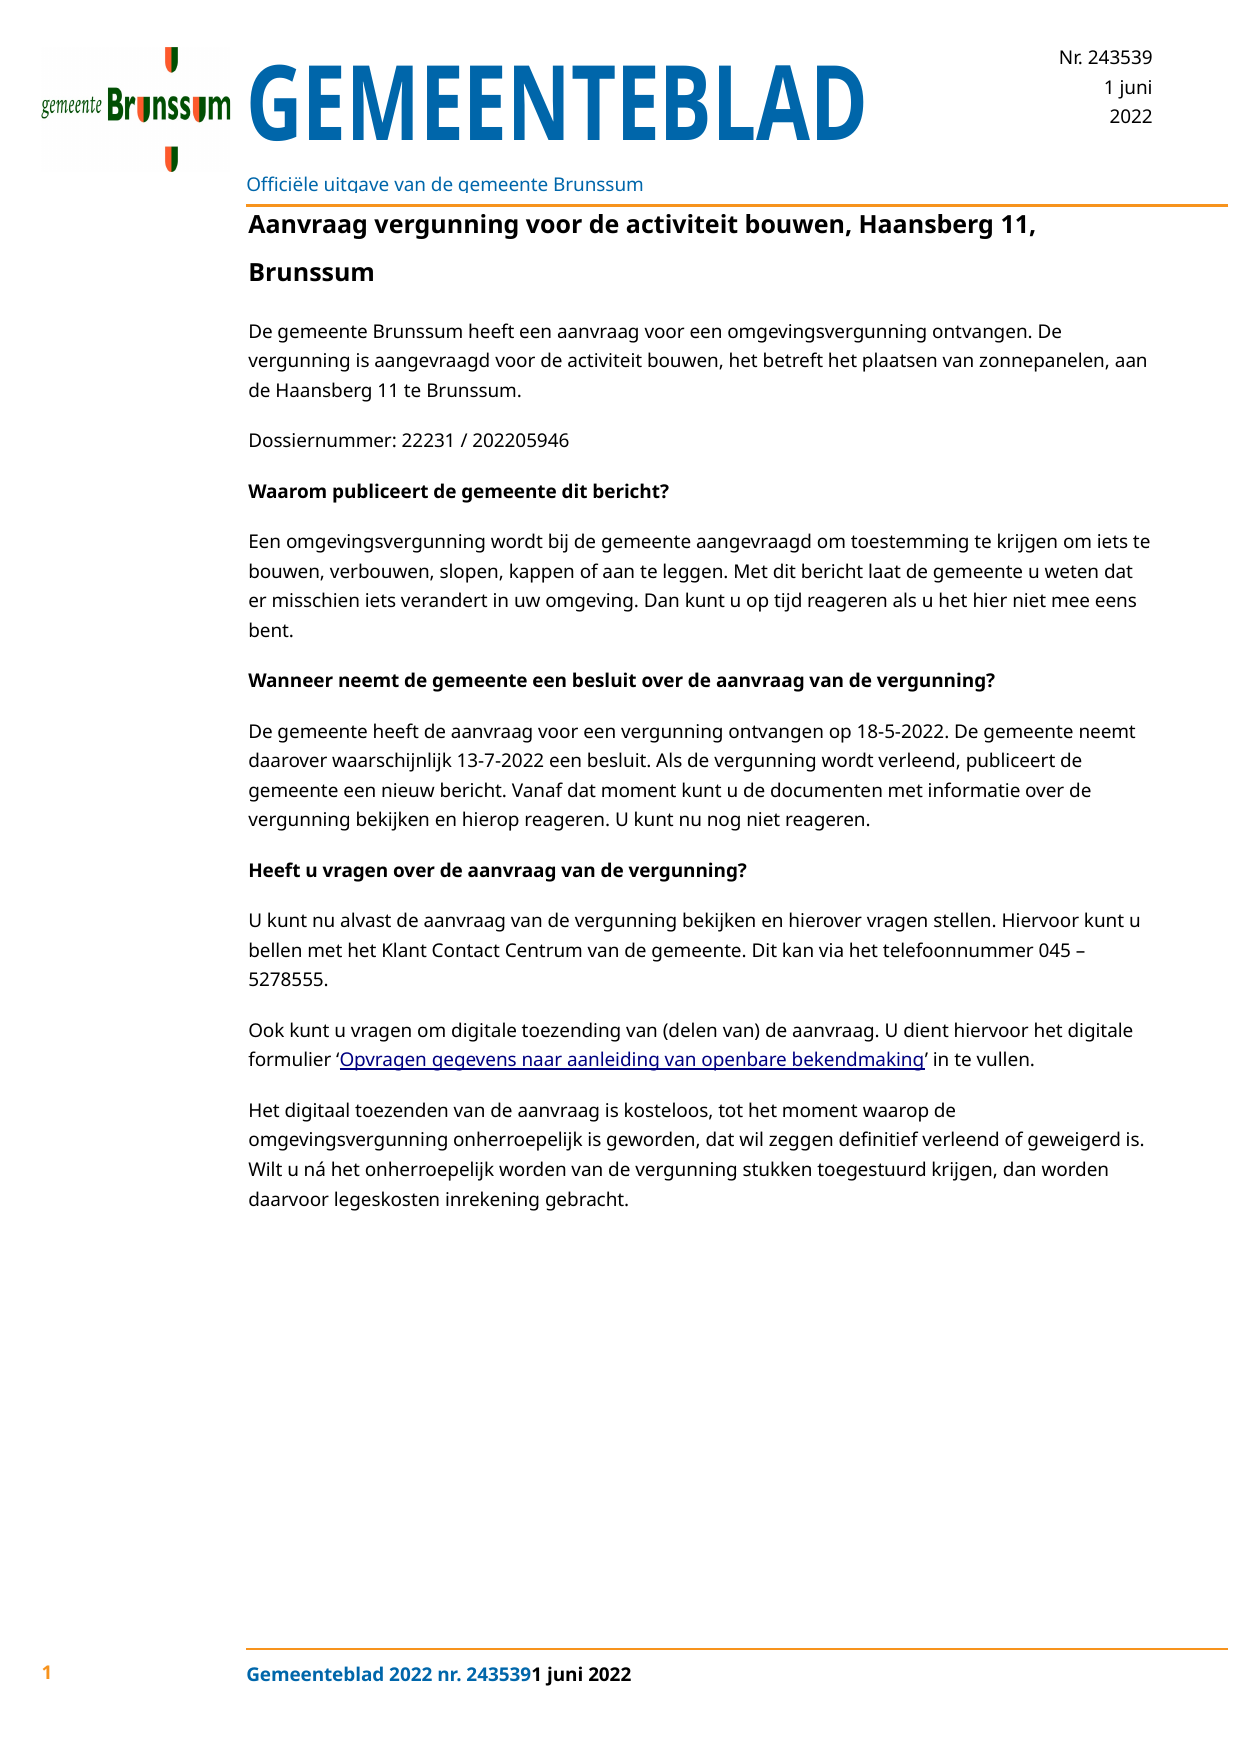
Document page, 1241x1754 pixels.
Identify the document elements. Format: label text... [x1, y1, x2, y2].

text Dossiernummer: 22231 / 202205946 [248, 427, 1152, 453]
text Het digitaal toezenden van de aanvraag is kosteloos, tot het moment waarop de omgevingsvergunning onherroepelijk is geworden, dat wil zeggen definitief verleend of geweigerd is. Wilt u ná het onherroepelijk worden van de vergunning stukken toegestuurd krijgen, dan worden daarvoor legeskosten inrekening gebracht. [248, 1097, 1152, 1212]
text Aanvraag vergunning voor de activiteit bouwen, Haansberg 11, Brunssum [248, 207, 1152, 288]
text Waarom publiceert de gemeente dit bericht? [248, 478, 1152, 504]
text De gemeente heeft de aanvraag voor een vergunning ontvangen op 18-5-2022. De gemeente neemt daarover waarschijnlijk 13-7-2022 een besluit. Als de vergunning wordt verleend, publiceert de gemeente een nieuw bericht. Vanaf dat moment kunt u de documenten met informatie over de vergunning bekijken en hierop reageren. U kunt nu nog niet reageren. [248, 718, 1152, 832]
text Een omgevingsvergunning wordt bij de gemeente aangevraagd om toestemming te krijgen om iets te bouwen, verbouwen, slopen, kappen of aan te leggen. Met dit bericht laat de gemeente u weten dat er misschien iets verandert in uw omgeving. Dan kunt u op tijd reageren als u het hier niet mee eens bent. [248, 528, 1152, 643]
text U kunt nu alvast de aanvraag van de vergunning bekijken en hierover vragen stellen. Hiervoor kunt u bellen met het Klant Contact Centrum van de gemeente. Dit kan via het telefoonnummer 045 – 5278555. [248, 907, 1152, 992]
text De gemeente Brunssum heeft een aanvraag voor een omgevingsvergunning ontvangen. De vergunning is aangevraagd voor de activiteit bouwen, het betreft het plaatsen van zonnepanelen, aan de Haansberg 11 te Brunssum. [248, 318, 1152, 403]
picture [41, 47, 231, 172]
text Heeft u vragen over de aanvraag van de vergunning? [248, 857, 1152, 883]
text Ook kunt u vragen om digitale toezending van (delen van) de aanvraag. U dient hiervoor het digitale formulier ‘Opvragen gegevens naar aanleiding van openbare bekendmaking’ in te vullen. [248, 1017, 1152, 1072]
text Wanneer neemt de gemeente een besluit over de aanvraag van de vergunning? [248, 667, 1152, 693]
